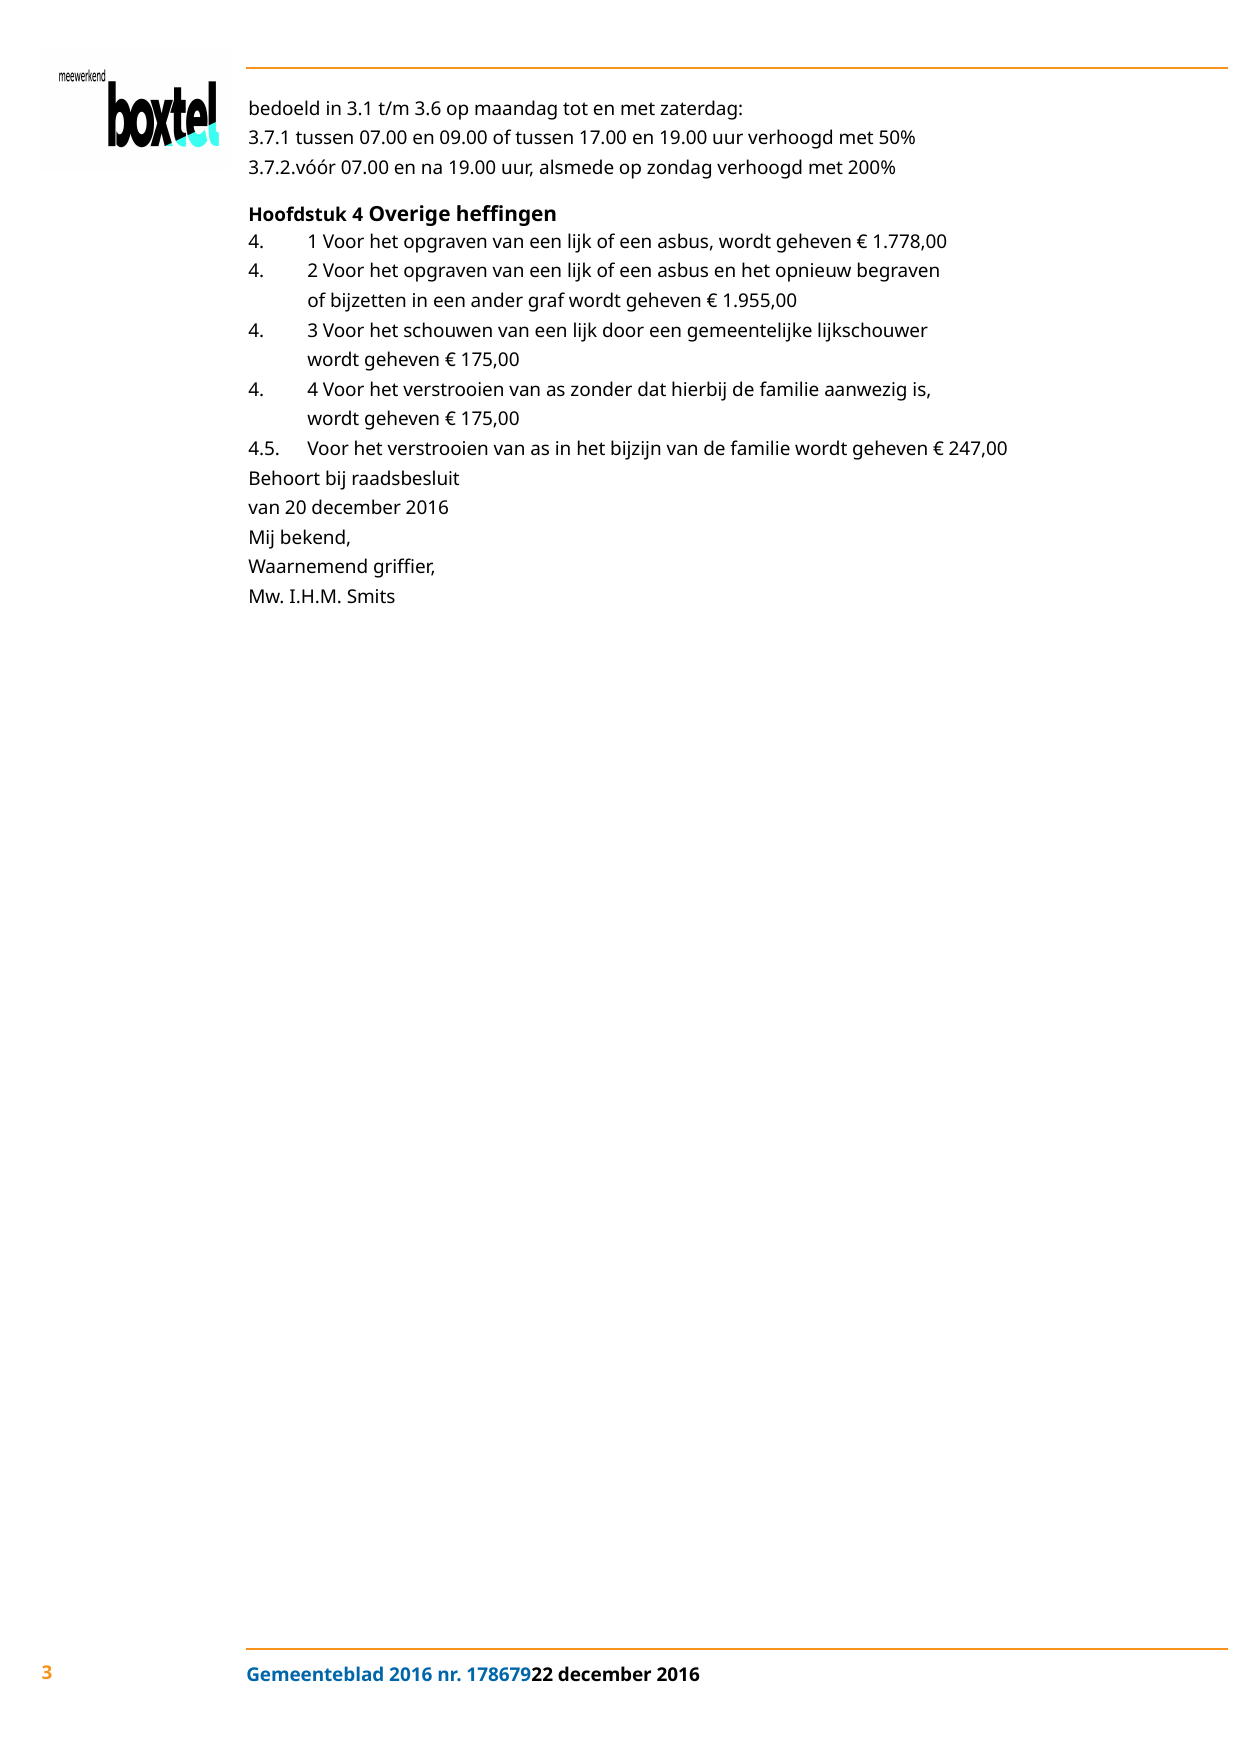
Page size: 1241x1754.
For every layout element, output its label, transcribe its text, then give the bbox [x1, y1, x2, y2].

text bedoeld in 3.1 t/m 3.6 op maandag tot en met zaterdag: [248, 95, 1152, 121]
list Voor het verstrooien van as in het bijzijn van de familie wordt geheven € 247,00 [248, 435, 1152, 461]
list of bijzetten in een ander graf wordt geheven € 1.955,00 [248, 287, 1152, 313]
list 3 Voor het schouwen van een lijk door een gemeentelijke lijkschouwer [248, 317, 1152, 342]
text 3.7.1 tussen 07.00 en 09.00 of tussen 17.00 en 19.00 uur verhoogd met 50% [248, 124, 1152, 150]
list 2 Voor het opgraven van een lijk of een asbus en het opnieuw begraven [248, 258, 1152, 283]
text Mij bekend, [248, 524, 1152, 549]
picture [41, 47, 231, 172]
list wordt geheven € 175,00 [248, 406, 1152, 431]
text 3.7.2.vóór 07.00 en na 19.00 uur, alsmede op zondag verhoogd met 200% [248, 154, 1152, 180]
list 1 Voor het opgraven van een lijk of een asbus, wordt geheven € 1.778,00 [248, 228, 1152, 254]
text Waarnemend griffier, [248, 553, 1152, 579]
list wordt geheven € 175,00 [248, 346, 1152, 372]
text Hoofdstuk 4 Overige heffingen [248, 199, 1152, 228]
text Behoort bij raadsbesluit [248, 465, 1152, 490]
text Mw. I.H.M. Smits [248, 583, 1152, 609]
text van 20 december 2016 [248, 494, 1152, 520]
list 4 Voor het verstrooien van as zonder dat hierbij de familie aanwezig is, [248, 376, 1152, 402]
